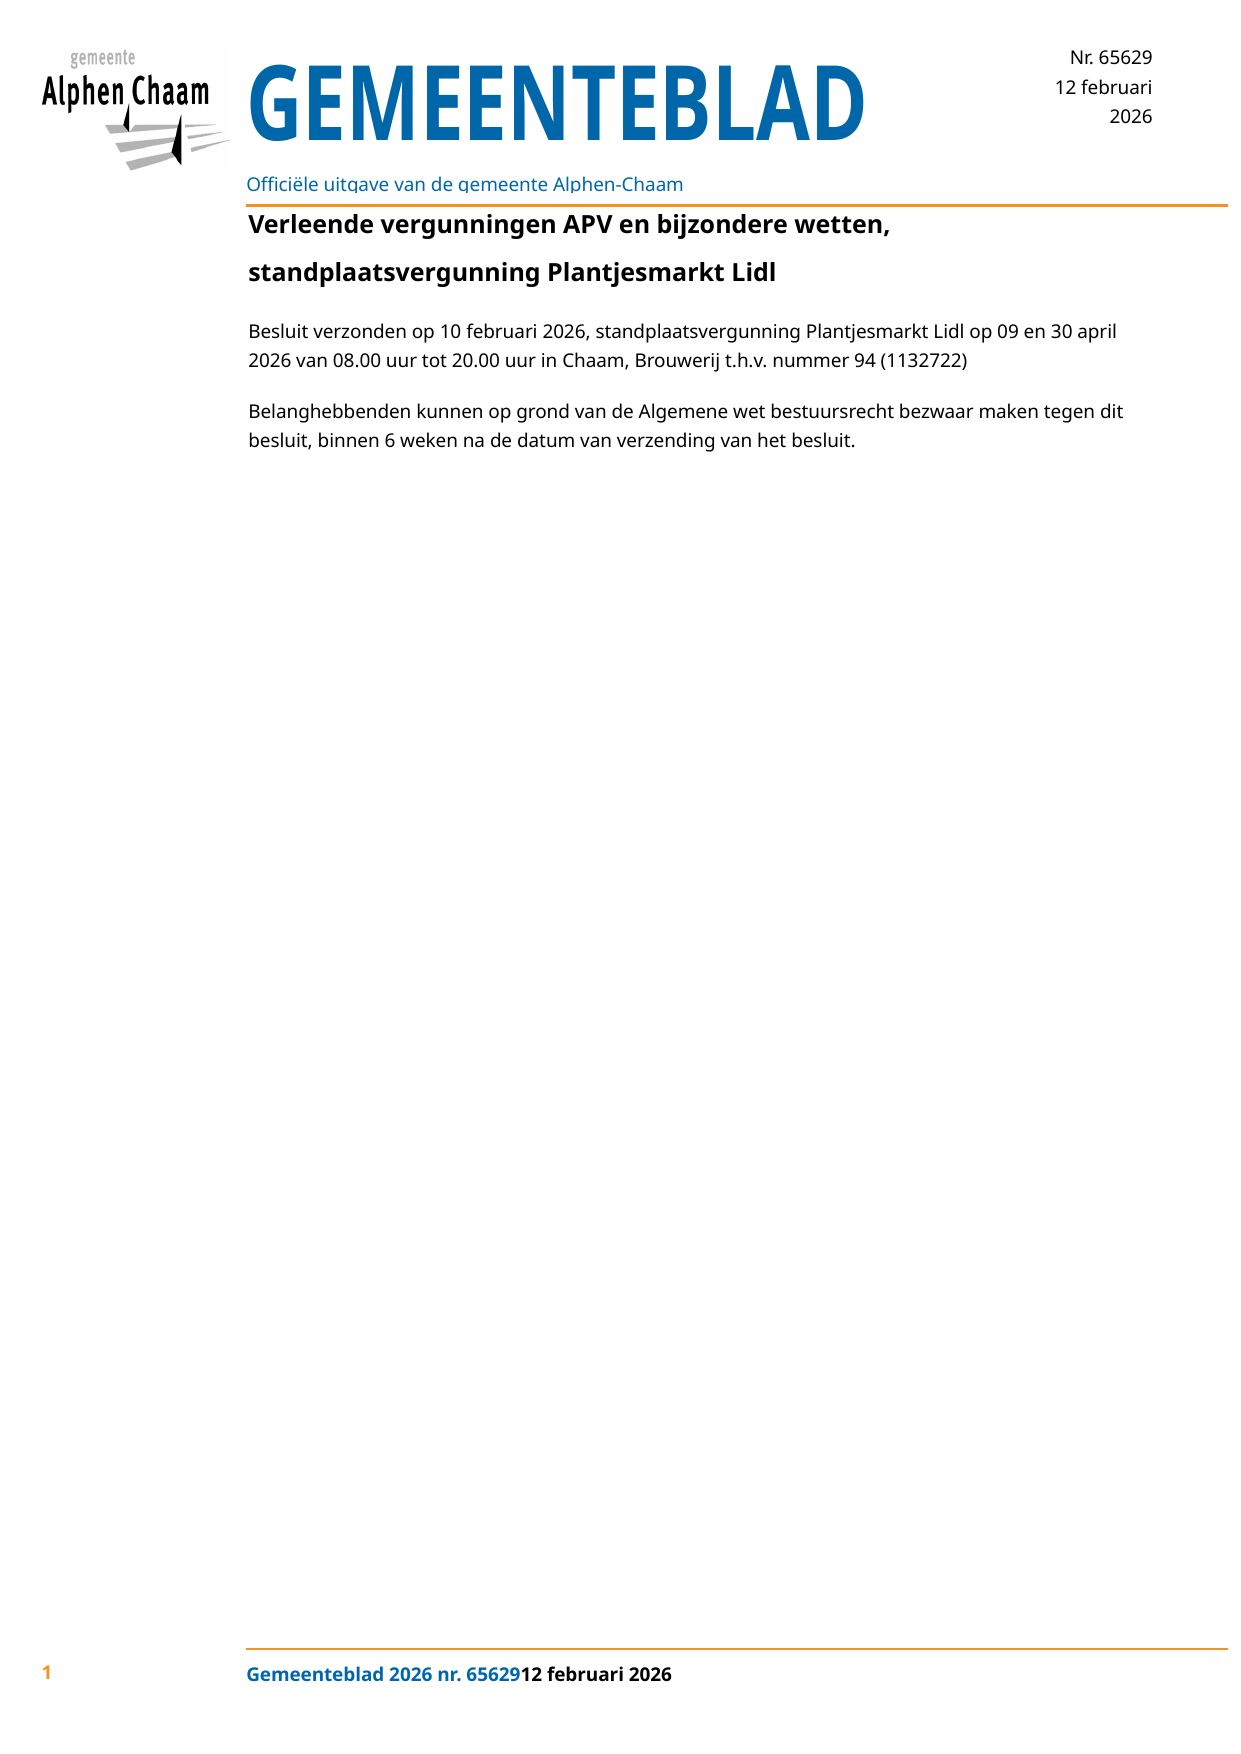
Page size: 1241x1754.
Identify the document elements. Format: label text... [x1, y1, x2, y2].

picture [41, 47, 231, 172]
text Besluit verzonden op 10 februari 2026, standplaatsvergunning Plantjesmarkt Lidl op 09 en 30 april 2026 van 08.00 uur tot 20.00 uur in Chaam, Brouwerij t.h.v. nummer 94 (1132722) [248, 318, 1152, 373]
text Belanghebbenden kunnen op grond van de Algemene wet bestuursrecht bezwaar maken tegen dit besluit, binnen 6 weken na de datum van verzending van het besluit. [248, 398, 1152, 453]
text Verleende vergunningen APV en bijzondere wetten, standplaatsvergunning Plantjesmarkt Lidl [248, 207, 1152, 288]
